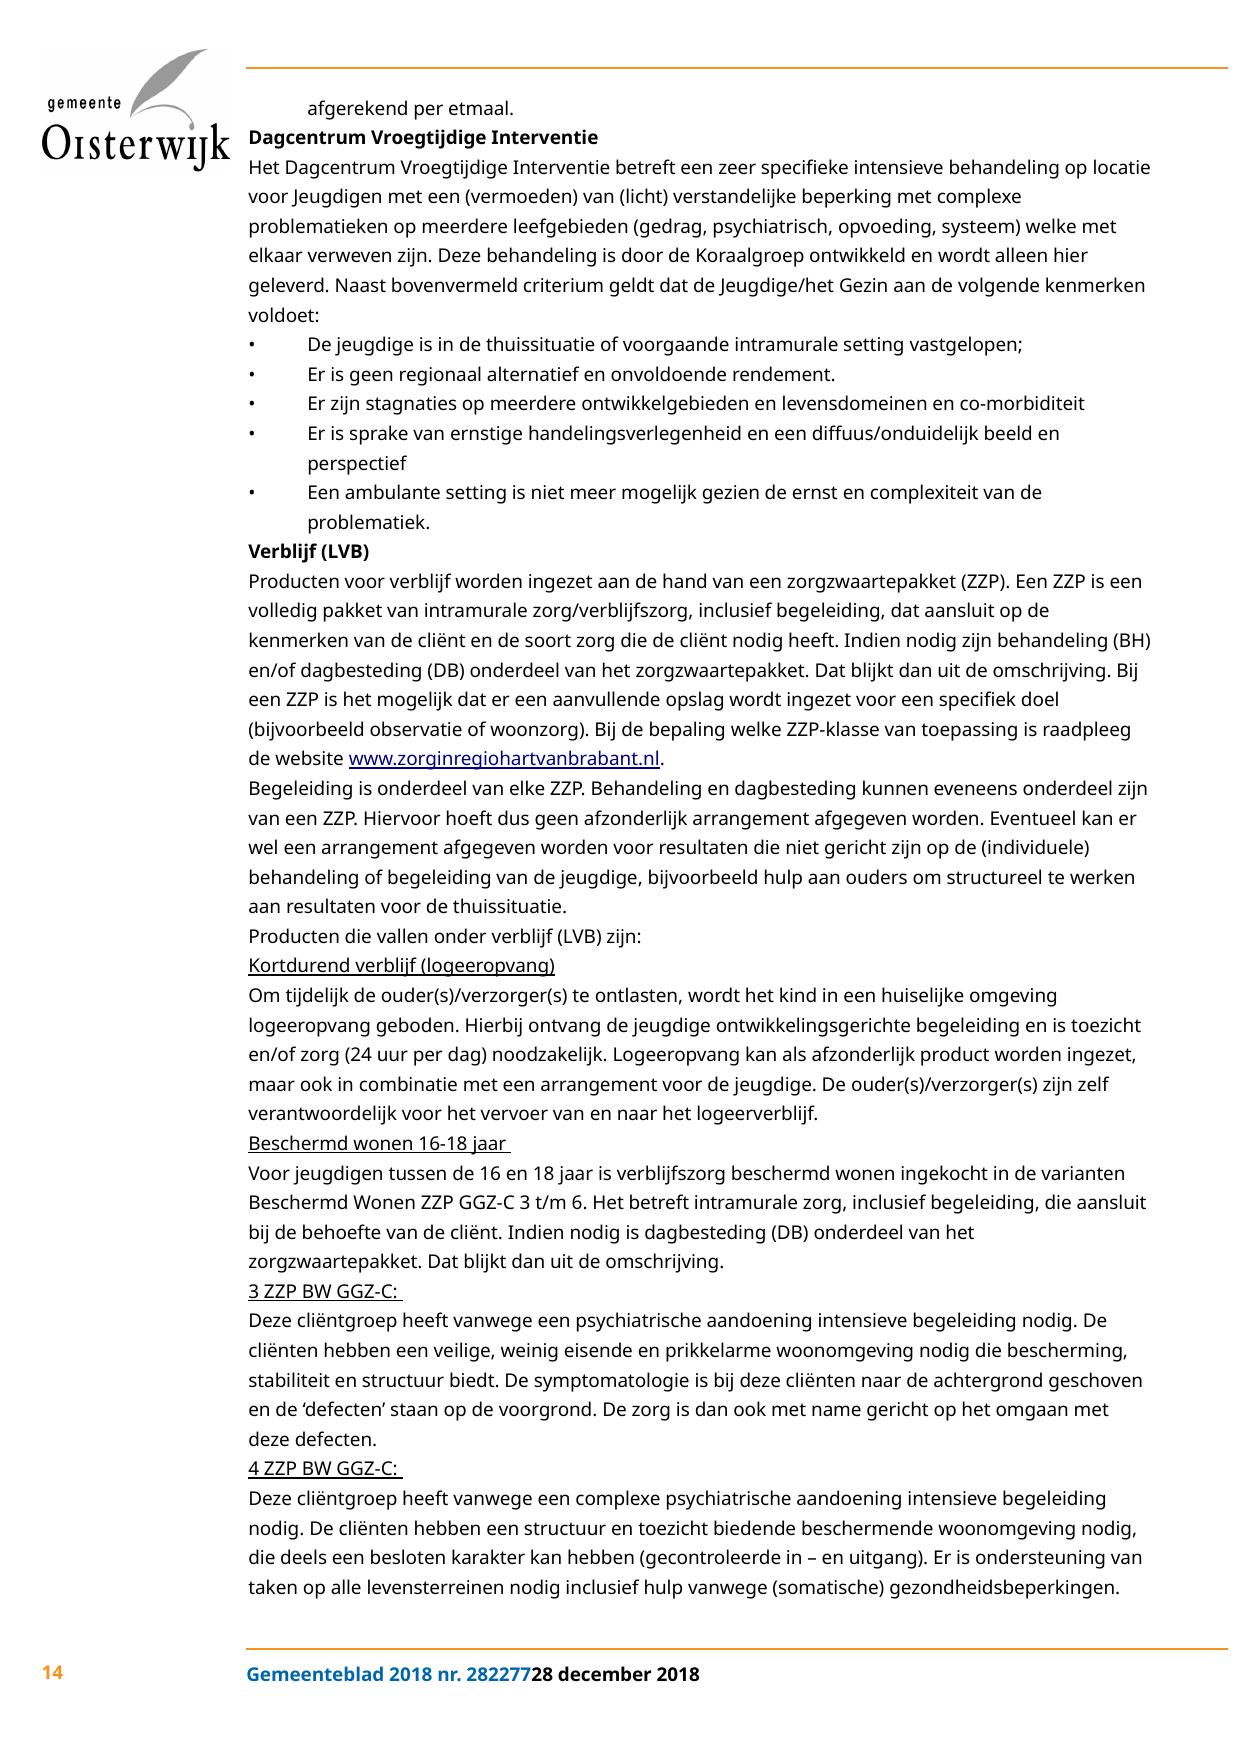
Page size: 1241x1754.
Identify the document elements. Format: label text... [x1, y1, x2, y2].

list Er is geen regionaal alternatief en onvoldoende rendement. [248, 361, 1152, 387]
text Producten die vallen onder verblijf (LVB) zijn: [248, 923, 1152, 949]
list afgerekend per etmaal. [248, 95, 1152, 121]
text Dagcentrum Vroegtijdige Interventie [248, 124, 1152, 150]
text 3 ZZP BW GGZ-C: [248, 1278, 1152, 1304]
text Verblijf (LVB) [248, 538, 1152, 564]
list Er is sprake van ernstige handelingsverlegenheid en een diffuus/onduidelijk beeld en perspectief [248, 420, 1152, 476]
text 4 ZZP BW GGZ-C: [248, 1456, 1152, 1481]
text Deze cliëntgroep heeft vanwege een psychiatrische aandoening intensieve begeleiding nodig. De cliënten hebben een veilige, weinig eisende en prikkelarme woonomgeving nodig die bescherming, stabiliteit en structuur biedt. De symptomatologie is bij deze cliënten naar de achtergrond geschoven en de ‘defecten’ staan op de voorgrond. De zorg is dan ook met name gericht op het omgaan met deze defecten. [248, 1308, 1152, 1452]
text Kortdurend verblijf (logeeropvang) [248, 953, 1152, 978]
list Een ambulante setting is niet meer mogelijk gezien de ernst en complexiteit van de problematiek. [248, 479, 1152, 535]
text Om tijdelijk de ouder(s)/verzorger(s) te ontlasten, wordt het kind in een huiselijke omgeving logeeropvang geboden. Hierbij ontvang de jeugdige ontwikkelingsgerichte begeleiding en is toezicht en/of zorg (24 uur per dag) noodzakelijk. Logeeropvang kan als afzonderlijk product worden ingezet, maar ook in combinatie met een arrangement voor de jeugdige. De ouder(s)/verzorger(s) zijn zelf verantwoordelijk voor het vervoer van en naar het logeerverblijf. [248, 982, 1152, 1126]
picture [41, 47, 231, 172]
text Voor jeugdigen tussen de 16 en 18 jaar is verblijfszorg beschermd wonen ingekocht in de varianten Beschermd Wonen ZZP GGZ-C 3 t/m 6. Het betreft intramurale zorg, inclusief begeleiding, die aansluit bij de behoefte van de cliënt. Indien nodig is dagbesteding (DB) onderdeel van het zorgzwaartepakket. Dat blijkt dan uit de omschrijving. [248, 1160, 1152, 1274]
text Deze cliëntgroep heeft vanwege een complexe psychiatrische aandoening intensieve begeleiding nodig. De cliënten hebben een structuur en toezicht biedende beschermende woonomgeving nodig, die deels een besloten karakter kan hebben (gecontroleerde in – en uitgang). Er is ondersteuning van taken op alle levensterreinen nodig inclusief hulp vanwege (somatische) gezondheidsbeperkingen. [248, 1485, 1152, 1600]
text Producten voor verblijf worden ingezet aan de hand van een zorgzwaartepakket (ZZP). Een ZZP is een volledig pakket van intramurale zorg/verblijfszorg, inclusief begeleiding, dat aansluit op de kenmerken van de cliënt en de soort zorg die de cliënt nodig heeft. Indien nodig zijn behandeling (BH) en/of dagbesteding (DB) onderdeel van het zorgzwaartepakket. Dat blijkt dan uit de omschrijving. Bij een ZZP is het mogelijk dat er een aanvullende opslag wordt ingezet voor een specifiek doel (bijvoorbeeld observatie of woonzorg). Bij de bepaling welke ZZP-klasse van toepassing is raadpleeg de website www.zorginregiohartvanbrabant.nl. [248, 568, 1152, 771]
list De jeugdige is in de thuissituatie of voorgaande intramurale setting vastgelopen; [248, 331, 1152, 357]
list Er zijn stagnaties op meerdere ontwikkelgebieden en levensdomeinen en co-morbiditeit [248, 391, 1152, 416]
text Beschermd wonen 16-18 jaar [248, 1130, 1152, 1156]
text Het Dagcentrum Vroegtijdige Interventie betreft een zeer specifieke intensieve behandeling op locatie voor Jeugdigen met een (vermoeden) van (licht) verstandelijke beperking met complexe problematieken op meerdere leefgebieden (gedrag, psychiatrisch, opvoeding, systeem) welke met elkaar verweven zijn. Deze behandeling is door de Koraalgroep ontwikkeld en wordt alleen hier geleverd. Naast bovenvermeld criterium geldt dat de Jeugdige/het Gezin aan de volgende kenmerken voldoet: [248, 154, 1152, 328]
text Begeleiding is onderdeel van elke ZZP. Behandeling en dagbesteding kunnen eveneens onderdeel zijn van een ZZP. Hiervoor hoeft dus geen afzonderlijk arrangement afgegeven worden. Eventueel kan er wel een arrangement afgegeven worden voor resultaten die niet gericht zijn op de (individuele) behandeling of begeleiding van de jeugdige, bijvoorbeeld hulp aan ouders om structureel te werken aan resultaten voor de thuissituatie. [248, 775, 1152, 919]
